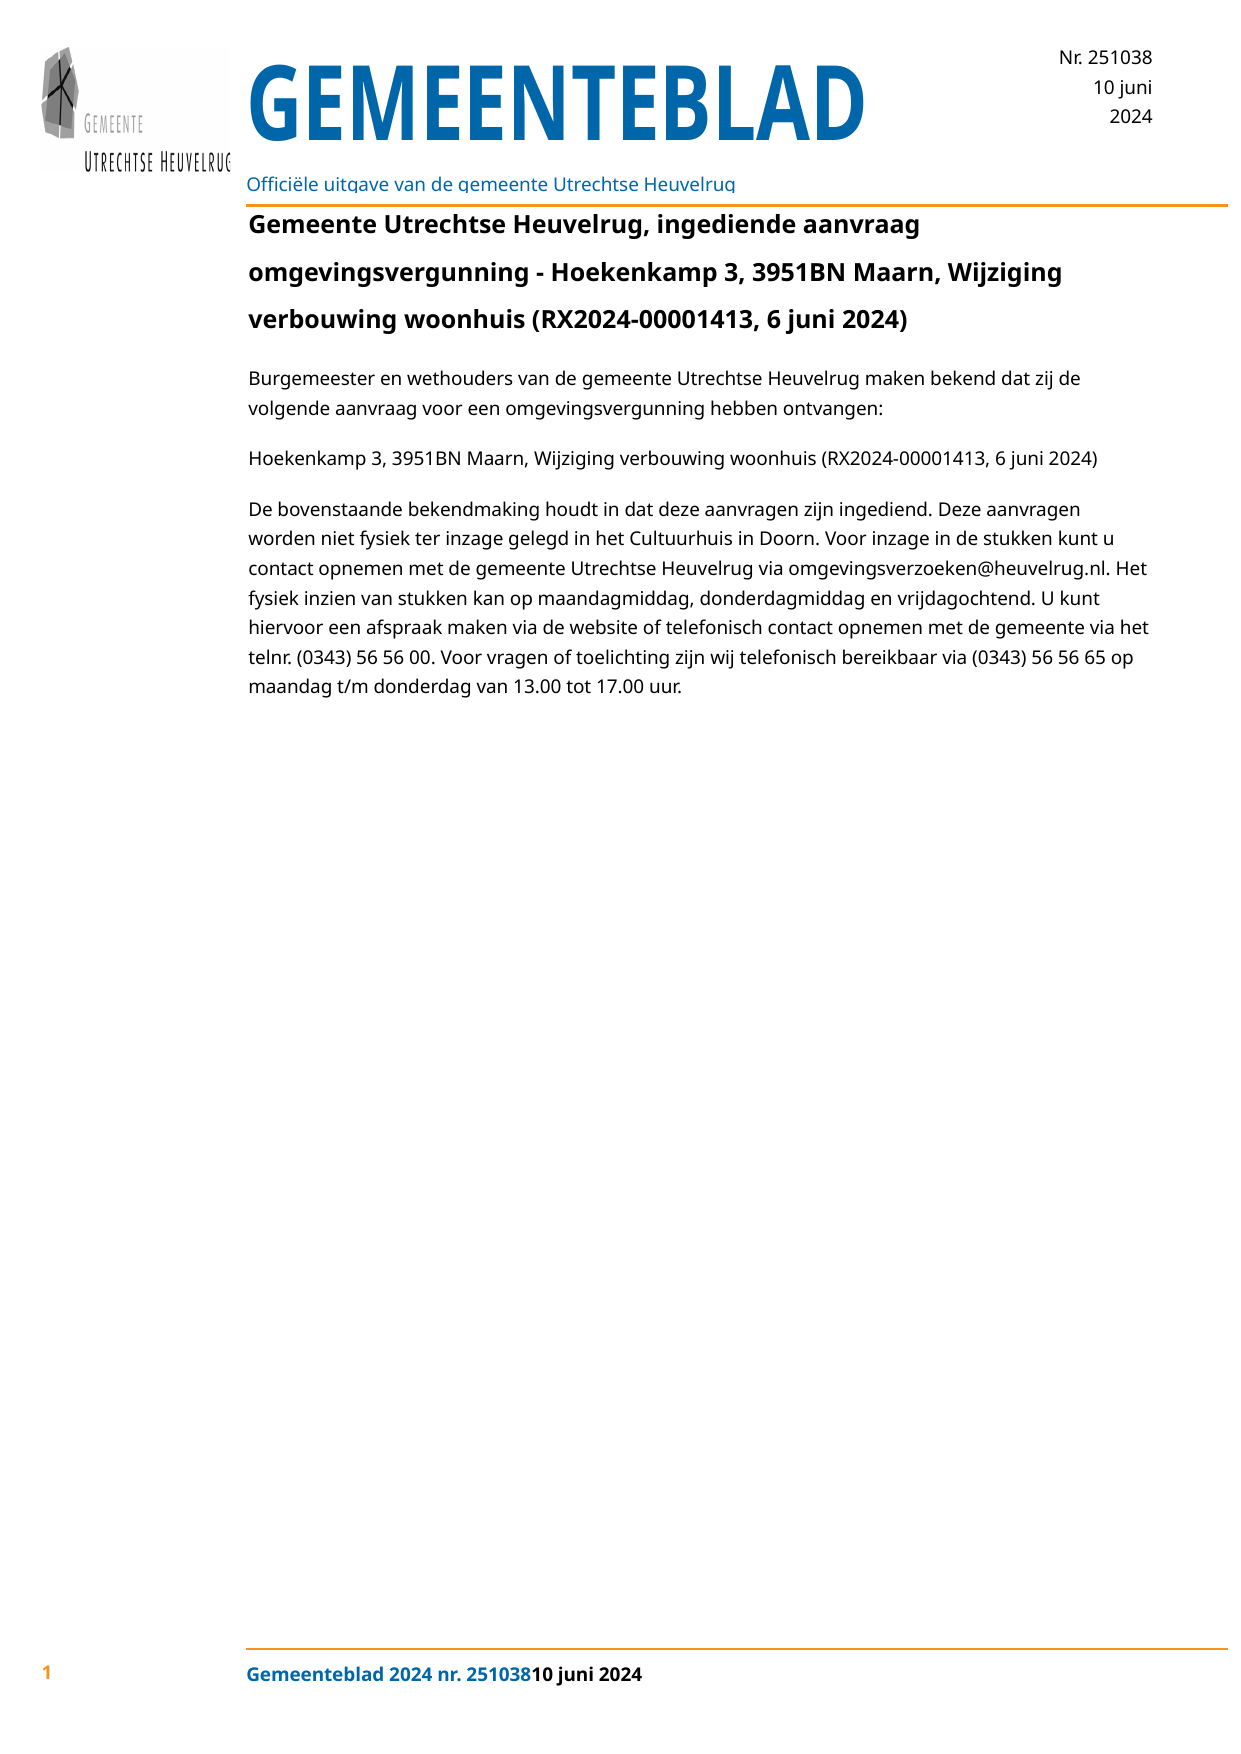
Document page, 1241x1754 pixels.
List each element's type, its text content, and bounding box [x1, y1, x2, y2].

text Hoekenkamp 3, 3951BN Maarn, Wijziging verbouwing woonhuis (RX2024-00001413, 6 juni 2024) [248, 446, 1152, 471]
text Burgemeester en wethouders van de gemeente Utrechtse Heuvelrug maken bekend dat zij de volgende aanvraag voor een omgevingsvergunning hebben ontvangen: [248, 366, 1152, 421]
picture [41, 47, 231, 172]
text De bovenstaande bekendmaking houdt in dat deze aanvragen zijn ingediend. Deze aanvragen worden niet fysiek ter inzage gelegd in het Cultuurhuis in Doorn. Voor inzage in de stukken kunt u contact opnemen met de gemeente Utrechtse Heuvelrug via omgevingsverzoeken@heuvelrug.nl. Het fysiek inzien van stukken kan op maandagmiddag, donderdagmiddag en vrijdagochtend. U kunt hiervoor een afspraak maken via de website of telefonisch contact opnemen met de gemeente via het telnr. (0343) 56 56 00. Voor vragen of toelichting zijn wij telefonisch bereikbaar via (0343) 56 56 65 op maandag t/m donderdag van 13.00 tot 17.00 uur. [248, 496, 1152, 699]
text Gemeente Utrechtse Heuvelrug, ingediende aanvraag omgevingsvergunning - Hoekenkamp 3, 3951BN Maarn, Wijziging verbouwing woonhuis (RX2024-00001413, 6 juni 2024) [248, 207, 1152, 336]
